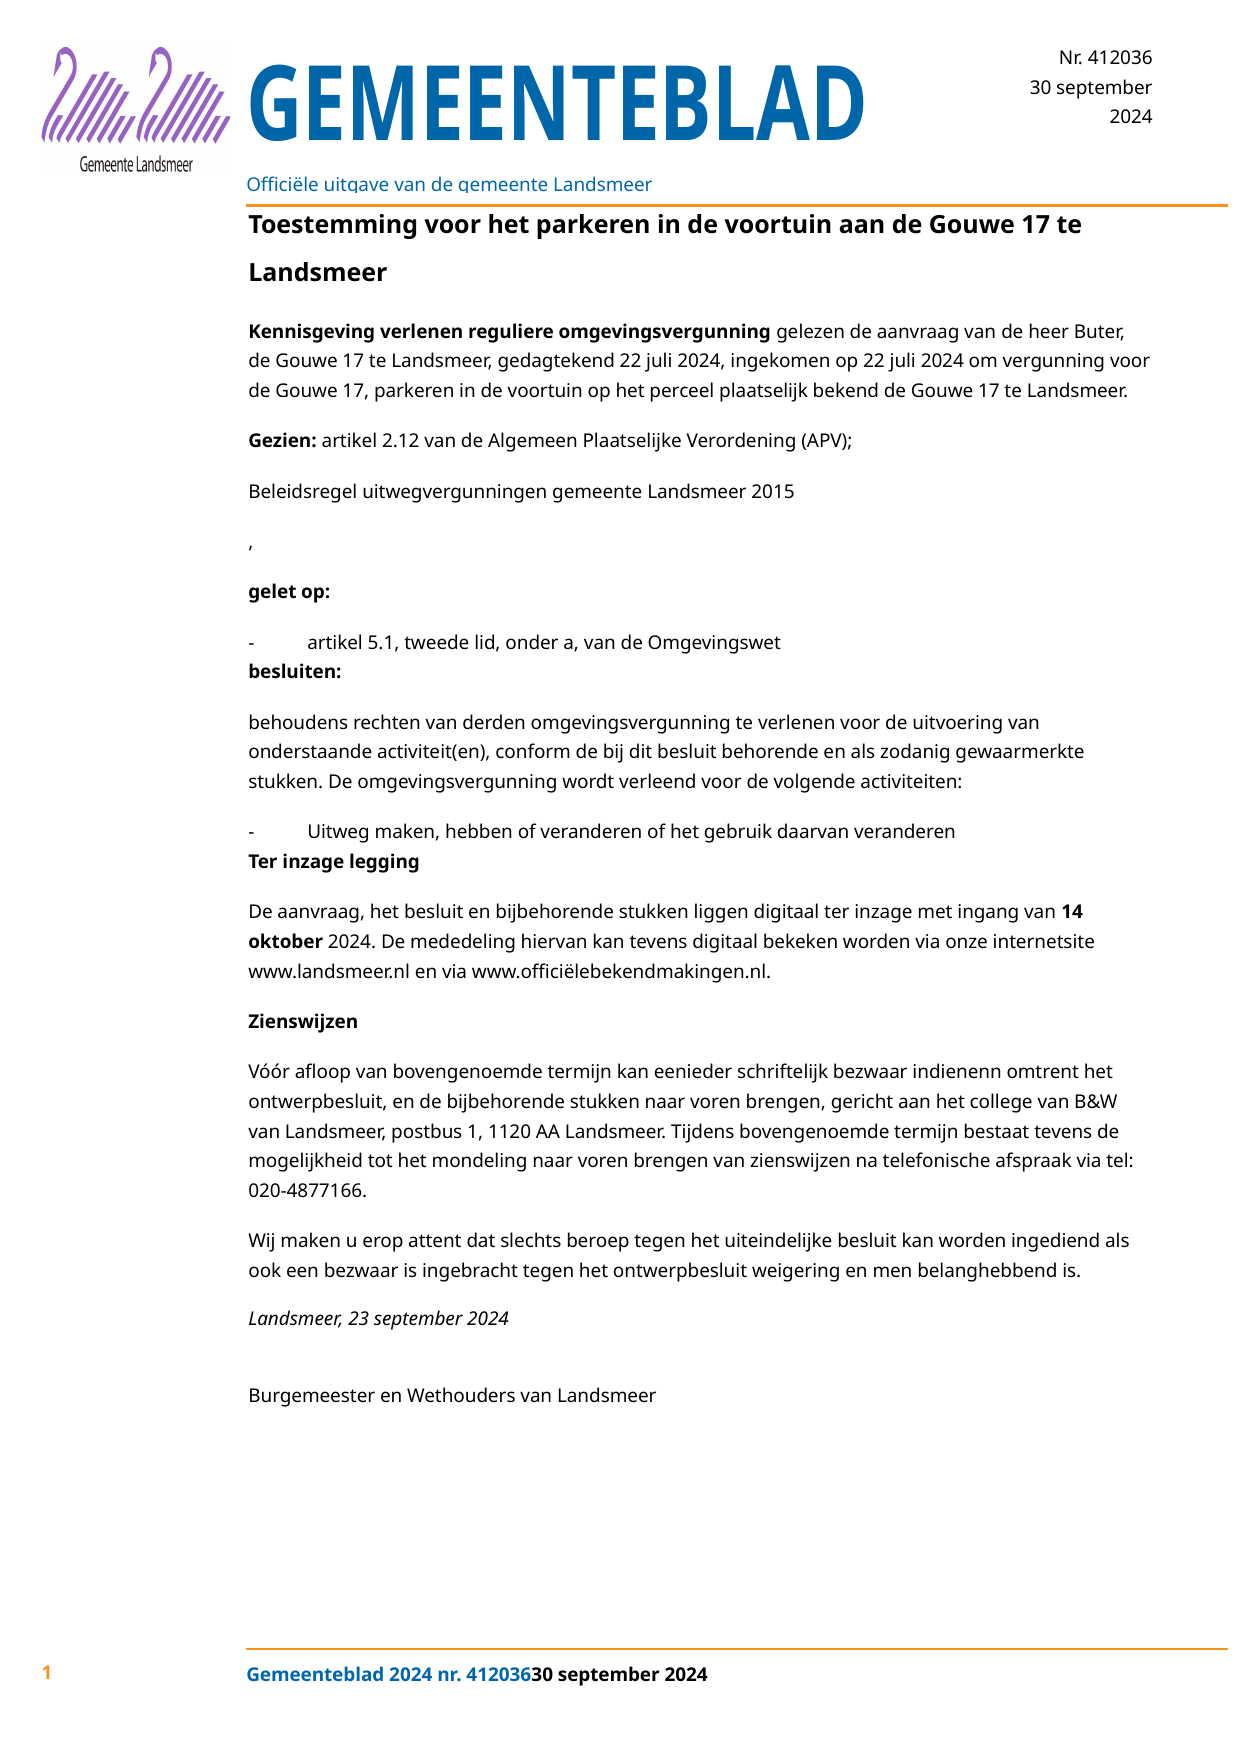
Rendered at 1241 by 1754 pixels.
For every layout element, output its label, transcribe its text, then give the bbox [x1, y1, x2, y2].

text Vóór afloop van bovengenoemde termijn kan eenieder schriftelijk bezwaar indienenn omtrent het ontwerpbesluit, en de bijbehorende stukken naar voren brengen, gericht aan het college van B&W van Landsmeer, postbus 1, 1120 AA Landsmeer. Tijdens bovengenoemde termijn bestaat tevens de mogelijkheid tot het mondeling naar voren brengen van zienswijzen na telefonische afspraak via tel: 020-4877166. [248, 1059, 1152, 1203]
text Landsmeer, 23 september 2024 [248, 1305, 1152, 1331]
text , [248, 528, 1152, 554]
list artikel 5.1, tweede lid, onder a, van de Omgevingswet [248, 629, 1152, 655]
text Gezien: artikel 2.12 van de Algemeen Plaatselijke Verordening (APV); [248, 427, 1152, 453]
text besluiten: [248, 659, 1152, 684]
picture [41, 47, 231, 172]
text De aanvraag, het besluit en bijbehorende stukken liggen digitaal ter inzage met ingang van 14 oktober 2024. De mededeling hiervan kan tevens digitaal bekeken worden via onze internetsite www.landsmeer.nl en via www.officiëlebekendmakingen.nl. [248, 899, 1152, 984]
text Burgemeester en Wethouders van Landsmeer [248, 1382, 1152, 1408]
text Kennisgeving verlenen reguliere omgevingsvergunning gelezen de aanvraag van de heer Buter, de Gouwe 17 te Landsmeer, gedagtekend 22 juli 2024, ingekomen op 22 juli 2024 om vergunning voor de Gouwe 17, parkeren in de voortuin op het perceel plaatselijk bekend de Gouwe 17 te Landsmeer. [248, 318, 1152, 403]
text Wij maken u erop attent dat slechts beroep tegen het uiteindelijke besluit kan worden ingediend als ook een bezwaar is ingebracht tegen het ontwerpbesluit weigering en men belanghebbend is. [248, 1227, 1152, 1283]
text Beleidsregel uitwegvergunningen gemeente Landsmeer 2015 [248, 478, 1152, 504]
text Ter inzage legging [248, 848, 1152, 874]
list Uitweg maken, hebben of veranderen of het gebruik daarvan veranderen [248, 819, 1152, 844]
text Zienswijzen [248, 1008, 1152, 1034]
text Toestemming voor het parkeren in de voortuin aan de Gouwe 17 te Landsmeer [248, 207, 1152, 288]
text gelet op: [248, 579, 1152, 604]
text behoudens rechten van derden omgevingsvergunning te verlenen voor de uitvoering van onderstaande activiteit(en), conform de bij dit besluit behorende en als zodanig gewaarmerkte stukken. De omgevingsvergunning wordt verleend voor de volgende activiteiten: [248, 709, 1152, 794]
